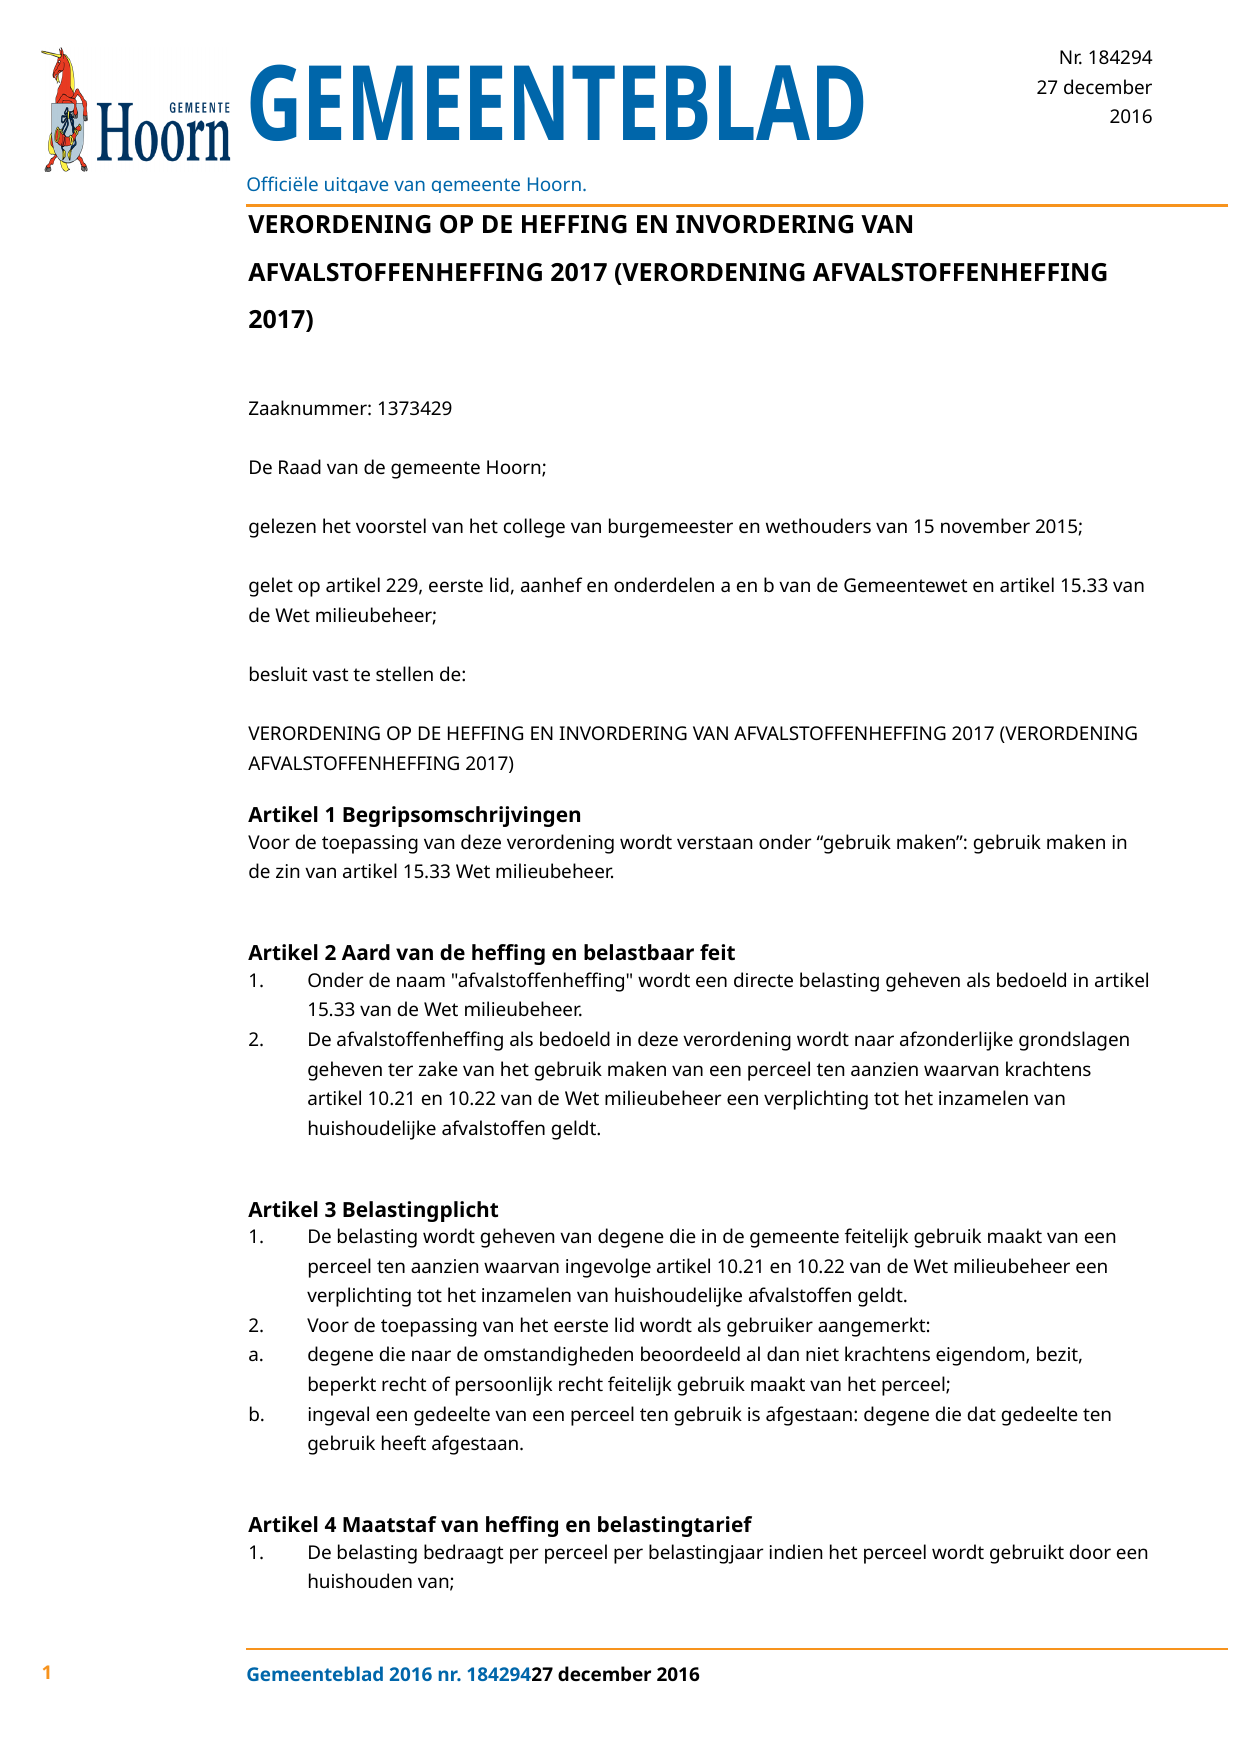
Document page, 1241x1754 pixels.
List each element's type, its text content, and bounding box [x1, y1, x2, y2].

list Onder de naam "afvalstoffenheffing" wordt een directe belasting geheven als bedoeld in artikel 15.33 van de Wet milieubeheer. [248, 967, 1152, 1022]
text Artikel 3 Belastingplicht [248, 1195, 1152, 1223]
list degene die naar de omstandigheden beoordeeld al dan niet krachtens eigendom, bezit, beperkt recht of persoonlijk recht feitelijk gebruik maakt van het perceel; [248, 1342, 1152, 1397]
text gelet op artikel 229, eerste lid, aanhef en onderdelen a en b van de Gemeentewet en artikel 15.33 van de Wet milieubeheer; [248, 573, 1152, 628]
text Artikel 4 Maatstaf van heffing en belastingtarief [248, 1510, 1152, 1539]
text De Raad van de gemeente Hoorn; [248, 454, 1152, 480]
picture [41, 47, 231, 172]
text gelezen het voorstel van het college van burgemeester en wethouders van 15 november 2015; [248, 513, 1152, 539]
text Voor de toepassing van deze verordening wordt verstaan onder “gebruik maken”: gebruik maken in de zin van artikel 15.33 Wet milieubeheer. [248, 829, 1152, 884]
list De afvalstoffenheffing als bedoeld in deze verordening wordt naar afzonderlijke grondslagen geheven ter zake van het gebruik maken van een perceel ten aanzien waarvan krachtens artikel 10.21 en 10.22 van de Wet milieubeheer een verplichting tot het inzamelen van huishoudelijke afvalstoffen geldt. [248, 1026, 1152, 1141]
text Artikel 2 Aard van de heffing en belastbaar feit [248, 938, 1152, 967]
text Artikel 1 Begripsomschrijvingen [248, 801, 1152, 829]
text VERORDENING OP DE HEFFING EN INVORDERING VAN AFVALSTOFFENHEFFING 2017 (VERORDENING AFVALSTOFFENHEFFING 2017) [248, 207, 1152, 336]
list De belasting wordt geheven van degene die in de gemeente feitelijk gebruik maakt van een perceel ten aanzien waarvan ingevolge artikel 10.21 en 10.22 van de Wet milieubeheer een verplichting tot het inzamelen van huishoudelijke afvalstoffen geldt. [248, 1223, 1152, 1308]
text VERORDENING OP DE HEFFING EN INVORDERING VAN AFVALSTOFFENHEFFING 2017 (VERORDENING AFVALSTOFFENHEFFING 2017) [248, 721, 1152, 776]
text besluit vast te stellen de: [248, 661, 1152, 687]
list ingeval een gedeelte van een perceel ten gebruik is afgestaan: degene die dat gedeelte ten gebruik heeft afgestaan. [248, 1401, 1152, 1456]
list De belasting bedraagt per perceel per belastingjaar indien het perceel wordt gebruikt door een huishouden van; [248, 1539, 1152, 1594]
list Voor de toepassing van het eerste lid wordt als gebruiker aangemerkt: [248, 1312, 1152, 1338]
text Zaaknummer: 1373429 [248, 395, 1152, 421]
